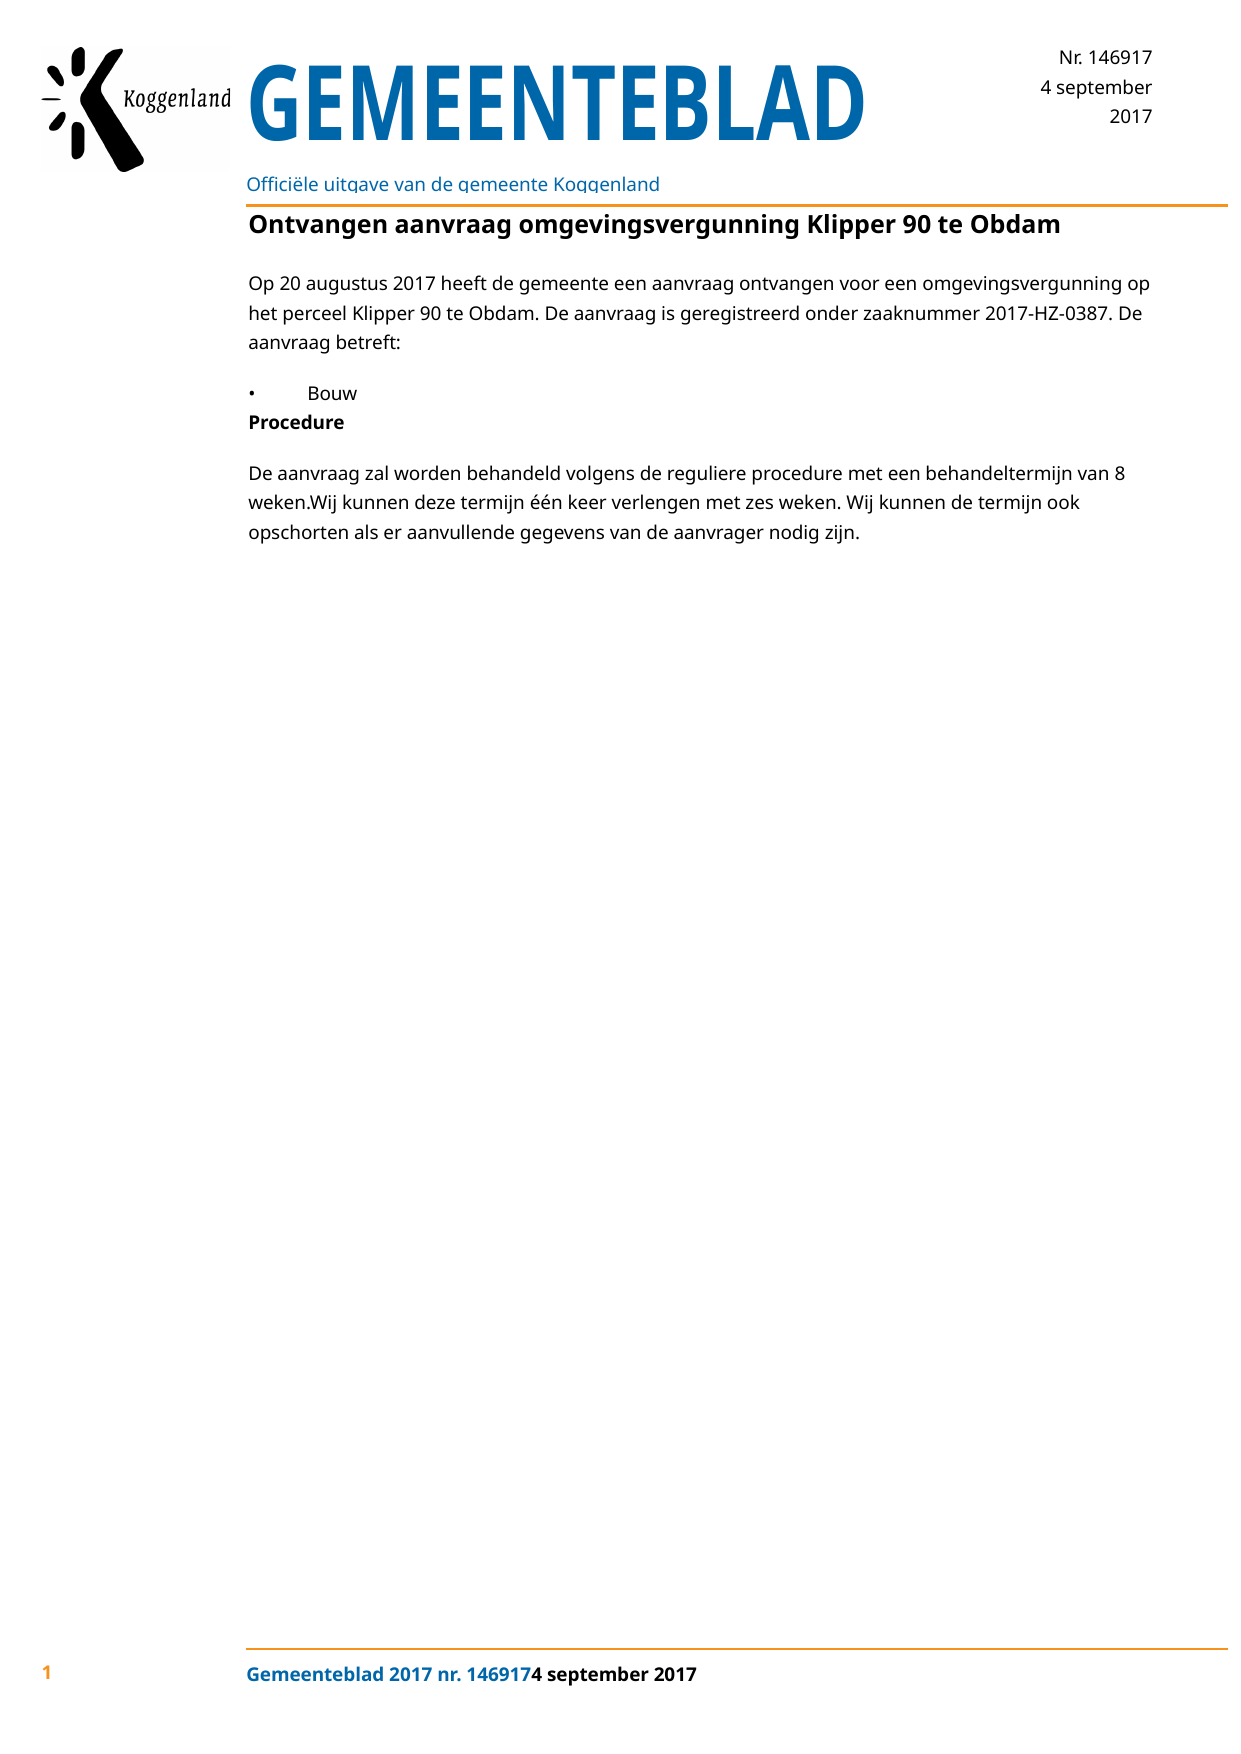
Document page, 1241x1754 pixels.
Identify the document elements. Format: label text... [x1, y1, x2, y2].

text Ontvangen aanvraag omgevingsvergunning Klipper 90 te Obdam [248, 207, 1152, 241]
picture [41, 47, 231, 172]
text Procedure [248, 409, 1152, 435]
text Op 20 augustus 2017 heeft de gemeente een aanvraag ontvangen voor een omgevingsvergunning op het perceel Klipper 90 te Obdam. De aanvraag is geregistreerd onder zaaknummer 2017-HZ-0387. De aanvraag betreft: [248, 270, 1152, 355]
list Bouw [248, 380, 1152, 406]
text De aanvraag zal worden behandeld volgens de reguliere procedure met een behandeltermijn van 8 weken.Wij kunnen deze termijn één keer verlengen met zes weken. Wij kunnen de termijn ook opschorten als er aanvullende gegevens van de aanvrager nodig zijn. [248, 460, 1152, 545]
